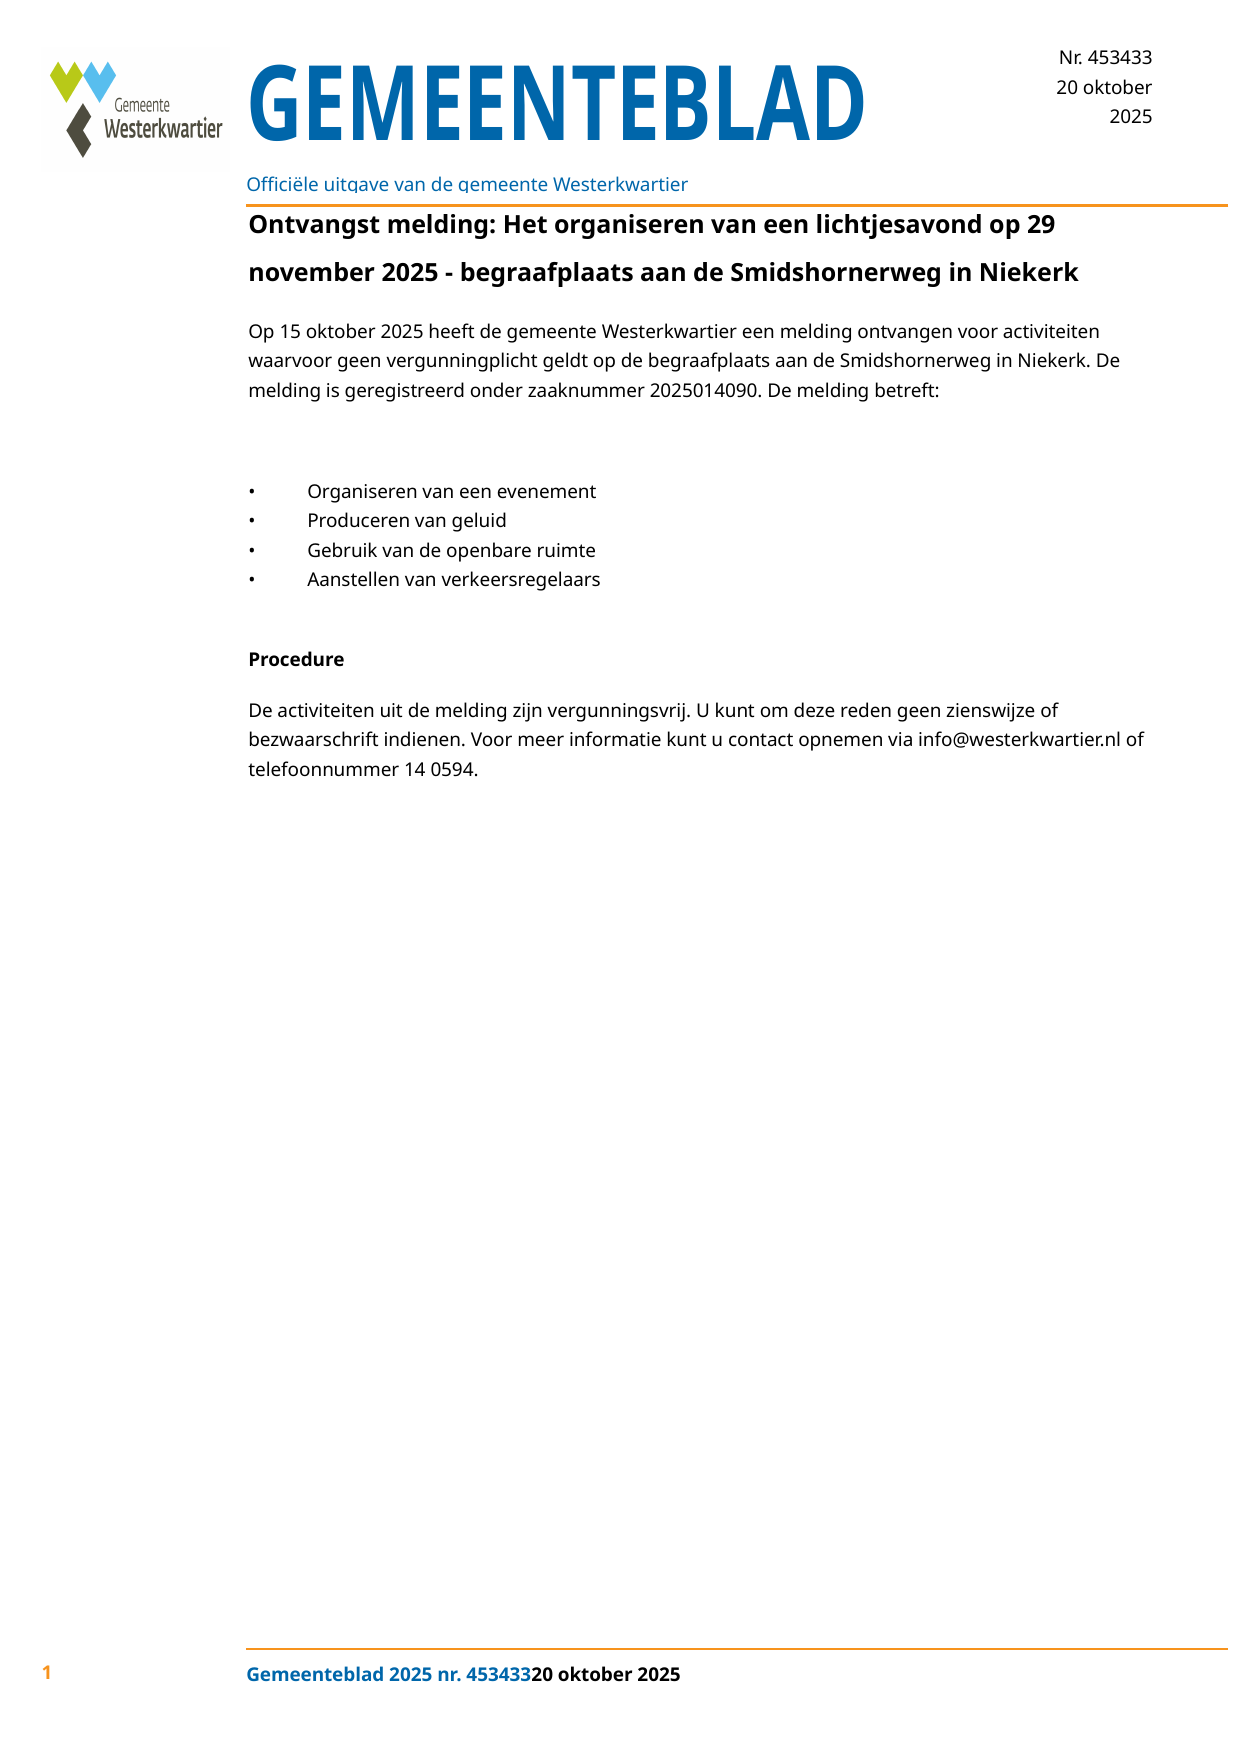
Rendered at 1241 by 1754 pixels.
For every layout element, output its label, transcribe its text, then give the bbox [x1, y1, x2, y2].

list Aanstellen van verkeersregelaars [248, 567, 1152, 592]
text Ontvangst melding: Het organiseren van een lichtjesavond op 29 november 2025 - begraafplaats aan de Smidshornerweg in Niekerk [248, 207, 1152, 288]
list Produceren van geluid [248, 507, 1152, 533]
text De activiteiten uit de melding zijn vergunningsvrij. U kunt om deze reden geen zienswijze of bezwaarschrift indienen. Voor meer informatie kunt u contact opnemen via info@westerkwartier.nl of telefoonnummer 14 0594. [248, 697, 1152, 782]
list Gebruik van de openbare ruimte [248, 537, 1152, 563]
list Organiseren van een evenement [248, 478, 1152, 504]
picture [41, 47, 231, 172]
text Procedure [248, 647, 1152, 672]
text Op 15 oktober 2025 heeft de gemeente Westerkwartier een melding ontvangen voor activiteiten waarvoor geen vergunningplicht geldt op de begraafplaats aan de Smidshornerweg in Niekerk. De melding is geregistreerd onder zaaknummer 2025014090. De melding betreft: [248, 318, 1152, 403]
